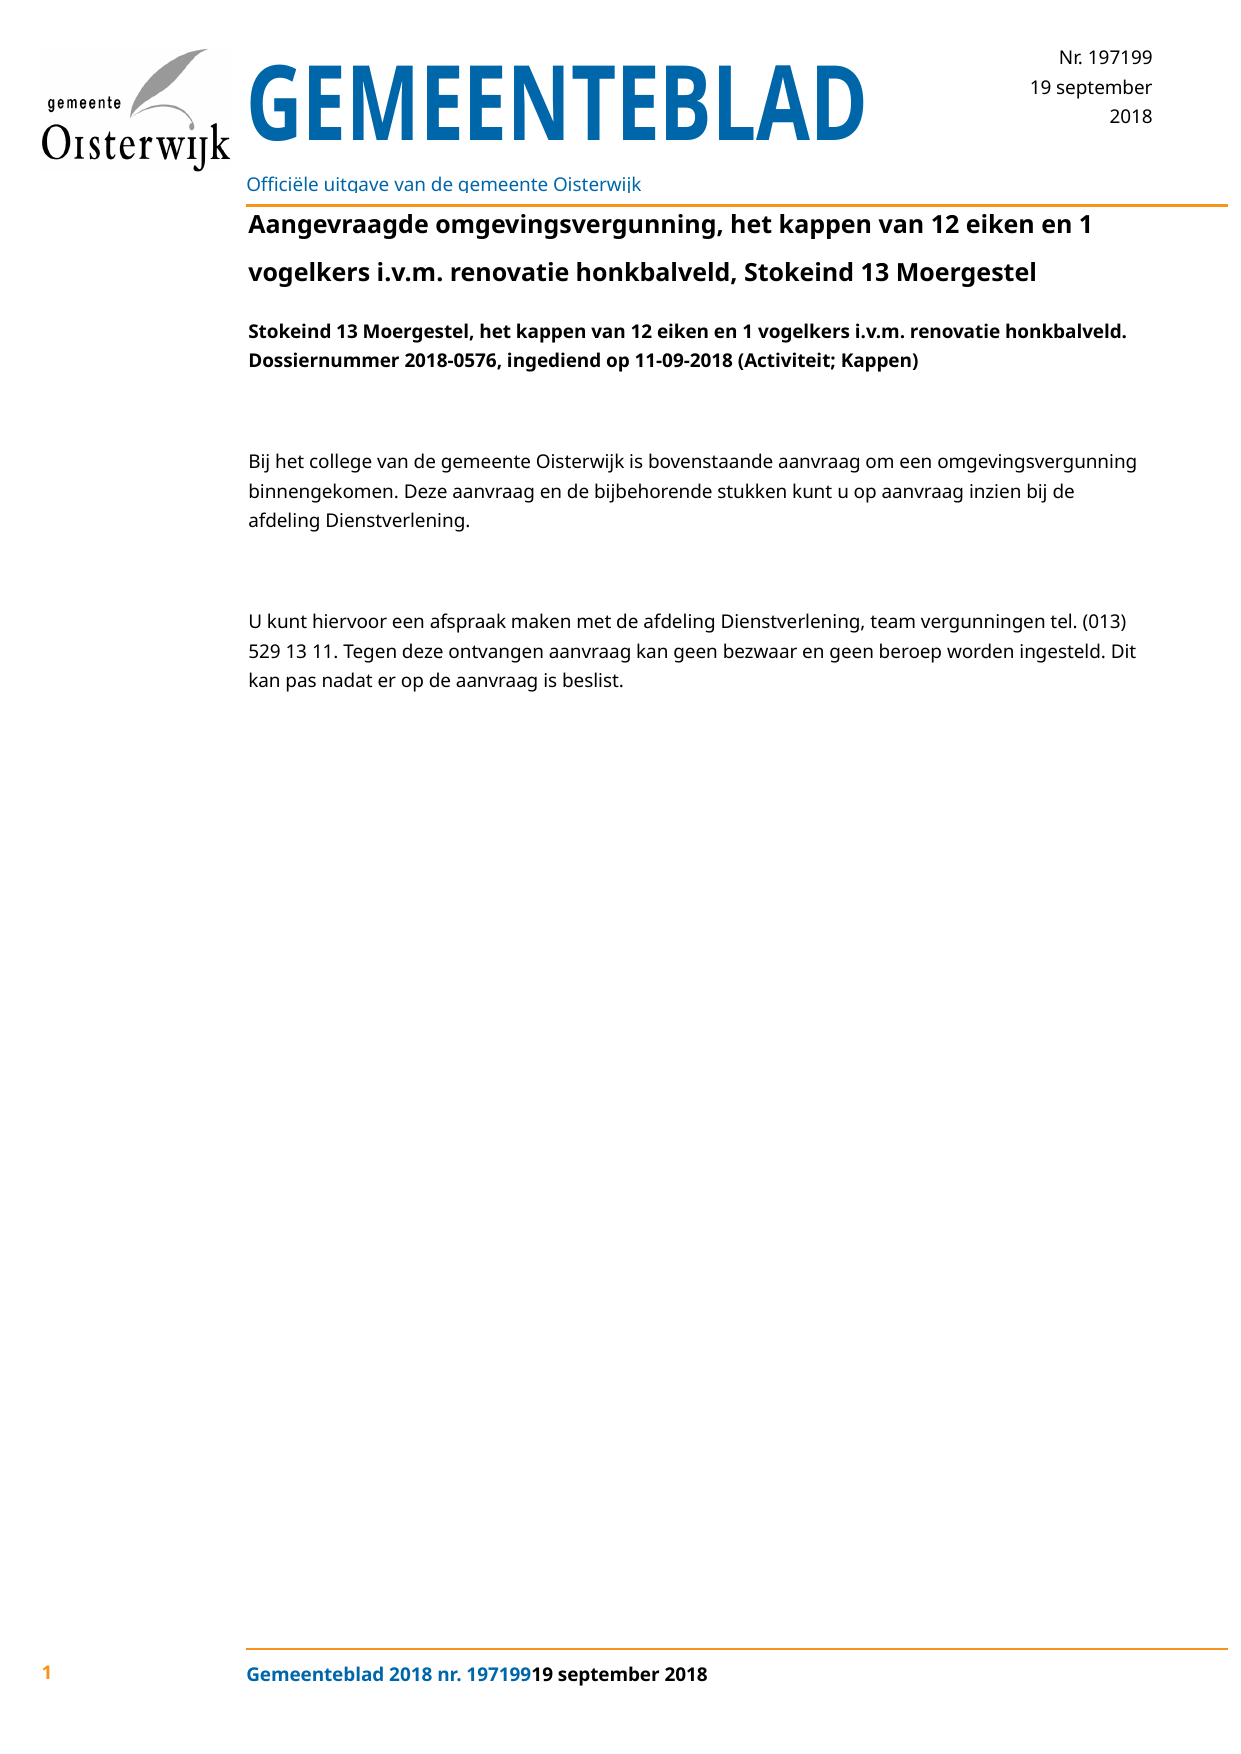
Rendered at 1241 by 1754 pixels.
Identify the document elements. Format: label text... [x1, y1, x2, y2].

text Bij het college van de gemeente Oisterwijk is bovenstaande aanvraag om een omgevingsvergunning binnengekomen. Deze aanvraag en de bijbehorende stukken kunt u op aanvraag inzien bij de afdeling Dienstverlening. [248, 448, 1152, 533]
text U kunt hiervoor een afspraak maken met de afdeling Dienstverlening, team vergunningen tel. (013) 529 13 11. Tegen deze ontvangen aanvraag kan geen bezwaar en geen beroep worden ingesteld. Dit kan pas nadat er op de aanvraag is beslist. [248, 608, 1152, 693]
picture [41, 47, 231, 172]
text Stokeind 13 Moergestel, het kappen van 12 eiken en 1 vogelkers i.v.m. renovatie honkbalveld. Dossiernummer 2018-0576, ingediend op 11-09-2018 (Activiteit; Kappen) [248, 318, 1152, 373]
text Aangevraagde omgevingsvergunning, het kappen van 12 eiken en 1 vogelkers i.v.m. renovatie honkbalveld, Stokeind 13 Moergestel [248, 207, 1152, 288]
